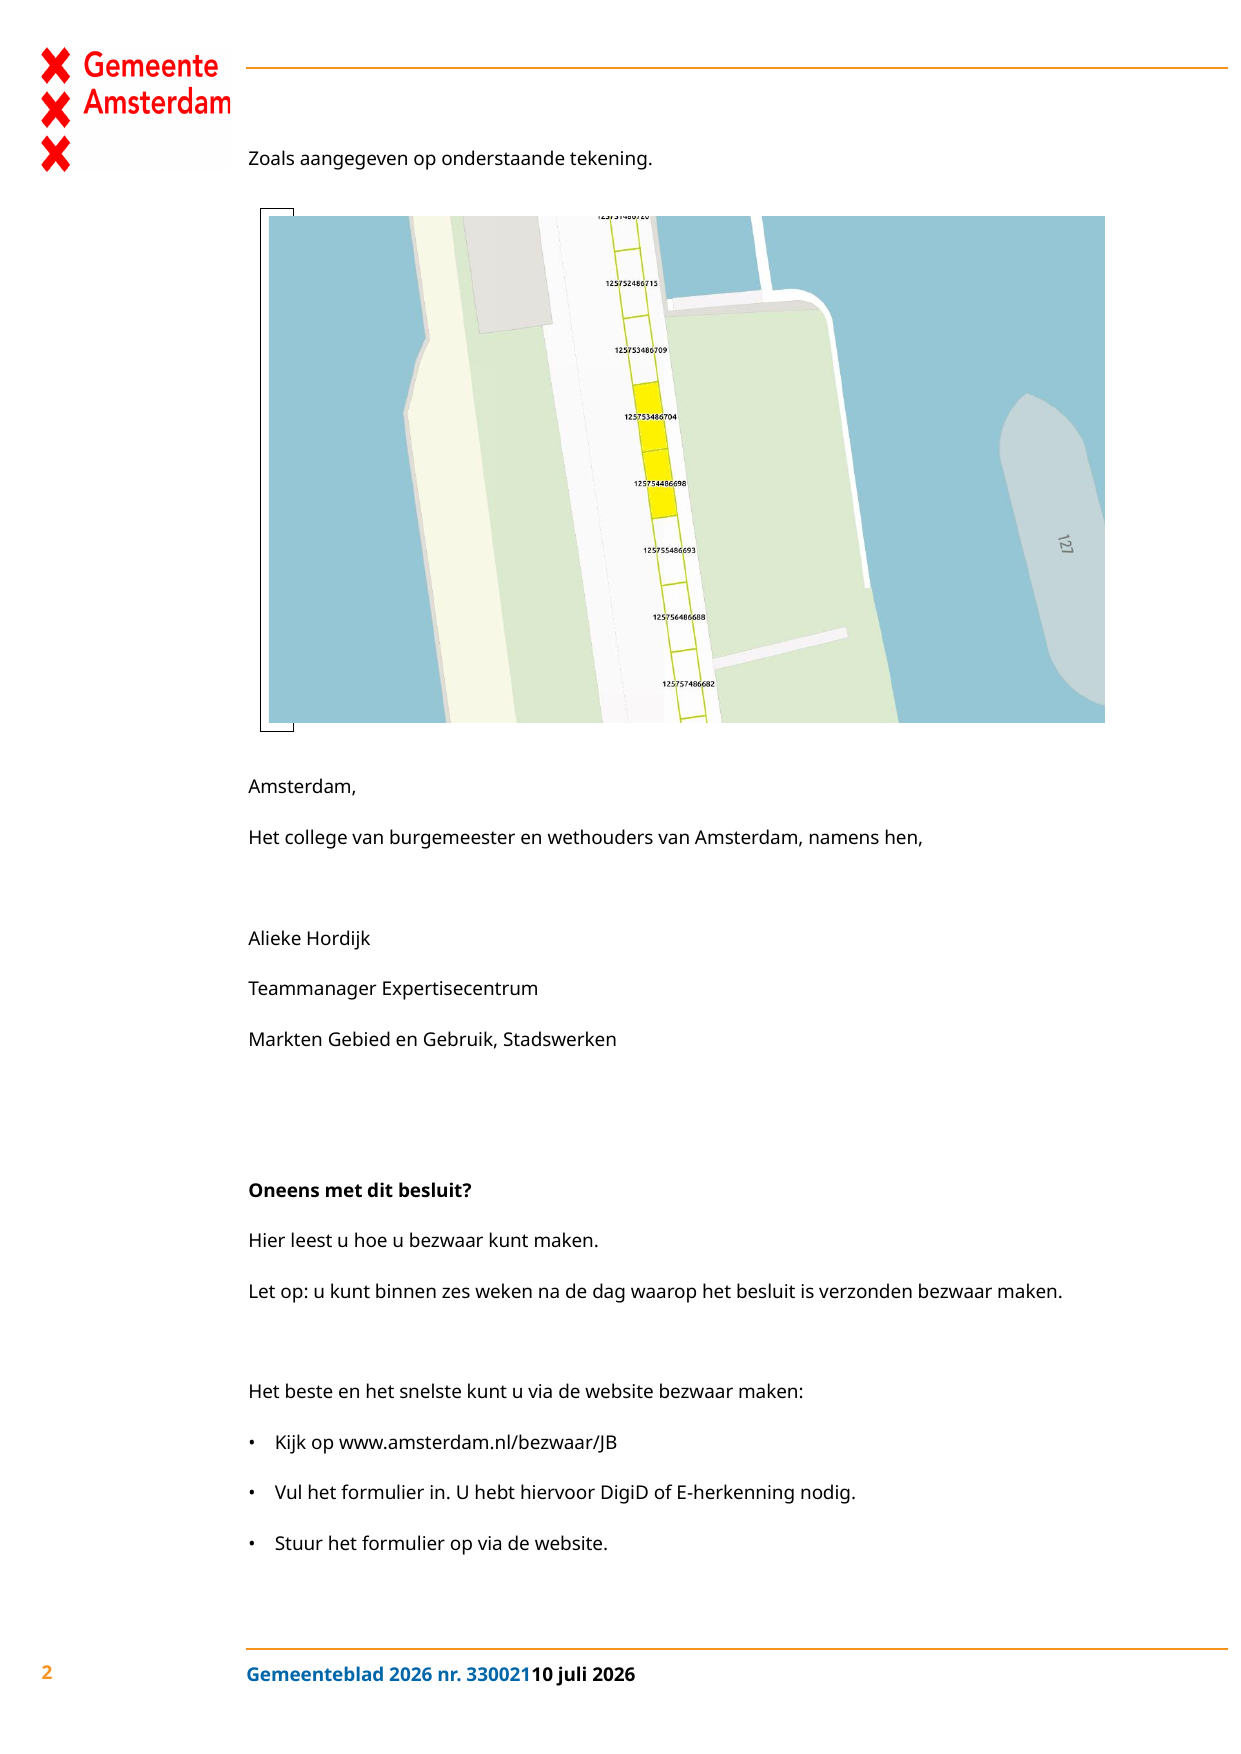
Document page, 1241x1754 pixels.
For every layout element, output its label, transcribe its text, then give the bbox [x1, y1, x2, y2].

text Alieke Hordijk [248, 925, 1152, 951]
text Oneens met dit besluit? [248, 1177, 1152, 1203]
text Markten Gebied en Gebruik, Stadswerken [248, 1026, 1152, 1052]
picture [41, 47, 231, 172]
text • Kijk op www.amsterdam.nl/bezwaar/JB [248, 1429, 1152, 1455]
text Teammanager Expertisecentrum [248, 975, 1152, 1001]
text Hier leest u hoe u bezwaar kunt maken. [248, 1227, 1152, 1253]
text • Stuur het formulier op via de website. [248, 1530, 1152, 1556]
text • Vul het formulier in. U hebt hiervoor DigiD of E-herkenning nodig. [248, 1479, 1152, 1505]
text Zoals aangegeven op onderstaande tekening. [248, 145, 1152, 171]
text Let op: u kunt binnen zes weken na de dag waarop het besluit is verzonden bezwaar maken. [248, 1278, 1152, 1304]
picture [268, 216, 1105, 723]
text Het beste en het snelste kunt u via de website bezwaar maken: [248, 1379, 1152, 1404]
text Het college van burgemeester en wethouders van Amsterdam, namens hen, [248, 824, 1152, 850]
text Amsterdam, [248, 774, 1152, 799]
